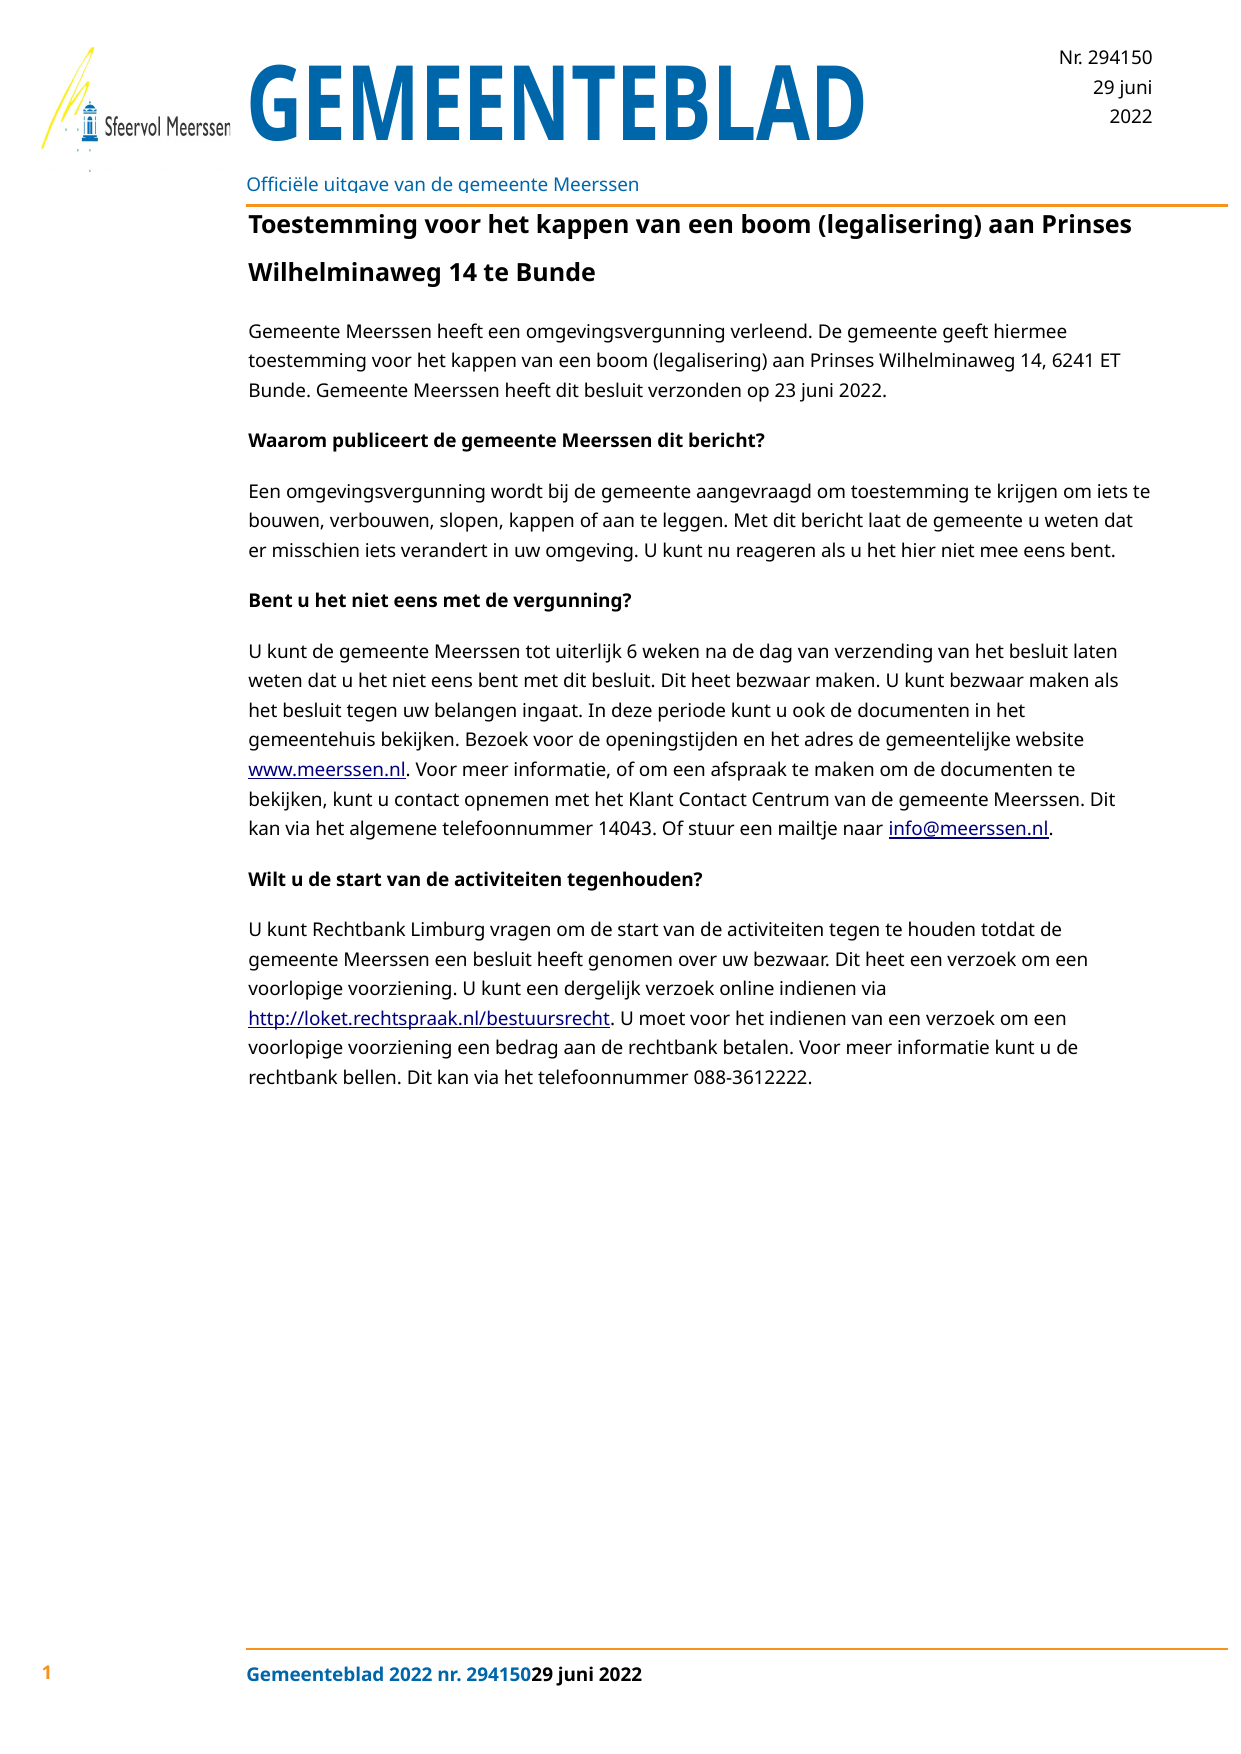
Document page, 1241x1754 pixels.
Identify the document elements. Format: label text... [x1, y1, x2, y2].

text U kunt Rechtbank Limburg vragen om de start van de activiteiten tegen te houden totdat de gemeente Meerssen een besluit heeft genomen over uw bezwaar. Dit heet een verzoek om een voorlopige voorziening. U kunt een dergelijk verzoek online indienen via http://loket.rechtspraak.nl/bestuursrecht. U moet voor het indienen van een verzoek om een voorlopige voorziening een bedrag aan de rechtbank betalen. Voor meer informatie kunt u de rechtbank bellen. Dit kan via het telefoonnummer 088-3612222. [248, 916, 1152, 1090]
text Een omgevingsvergunning wordt bij de gemeente aangevraagd om toestemming te krijgen om iets te bouwen, verbouwen, slopen, kappen of aan te leggen. Met dit bericht laat de gemeente u weten dat er misschien iets verandert in uw omgeving. U kunt nu reageren als u het hier niet mee eens bent. [248, 478, 1152, 563]
text U kunt de gemeente Meerssen tot uiterlijk 6 weken na de dag van verzending van het besluit laten weten dat u het niet eens bent met dit besluit. Dit heet bezwaar maken. U kunt bezwaar maken als het besluit tegen uw belangen ingaat. In deze periode kunt u ook de documenten in het gemeentehuis bekijken. Bezoek voor de openingstijden en het adres de gemeentelijke website www.meerssen.nl. Voor meer informatie, of om een afspraak te maken om de documenten te bekijken, kunt u contact opnemen met het Klant Contact Centrum van de gemeente Meerssen. Dit kan via het algemene telefoonnummer 14043. Of stuur een mailtje naar info@meerssen.nl. [248, 638, 1152, 841]
text Wilt u de start van de activiteiten tegenhouden? [248, 866, 1152, 892]
text Bent u het niet eens met de vergunning? [248, 587, 1152, 613]
text Waarom publiceert de gemeente Meerssen dit bericht? [248, 427, 1152, 453]
text Toestemming voor het kappen van een boom (legalisering) aan Prinses Wilhelminaweg 14 te Bunde [248, 207, 1152, 288]
text Gemeente Meerssen heeft een omgevingsvergunning verleend. De gemeente geeft hiermee toestemming voor het kappen van een boom (legalisering) aan Prinses Wilhelminaweg 14, 6241 ET Bunde. Gemeente Meerssen heeft dit besluit verzonden op 23 juni 2022. [248, 318, 1152, 403]
picture [41, 47, 231, 172]
